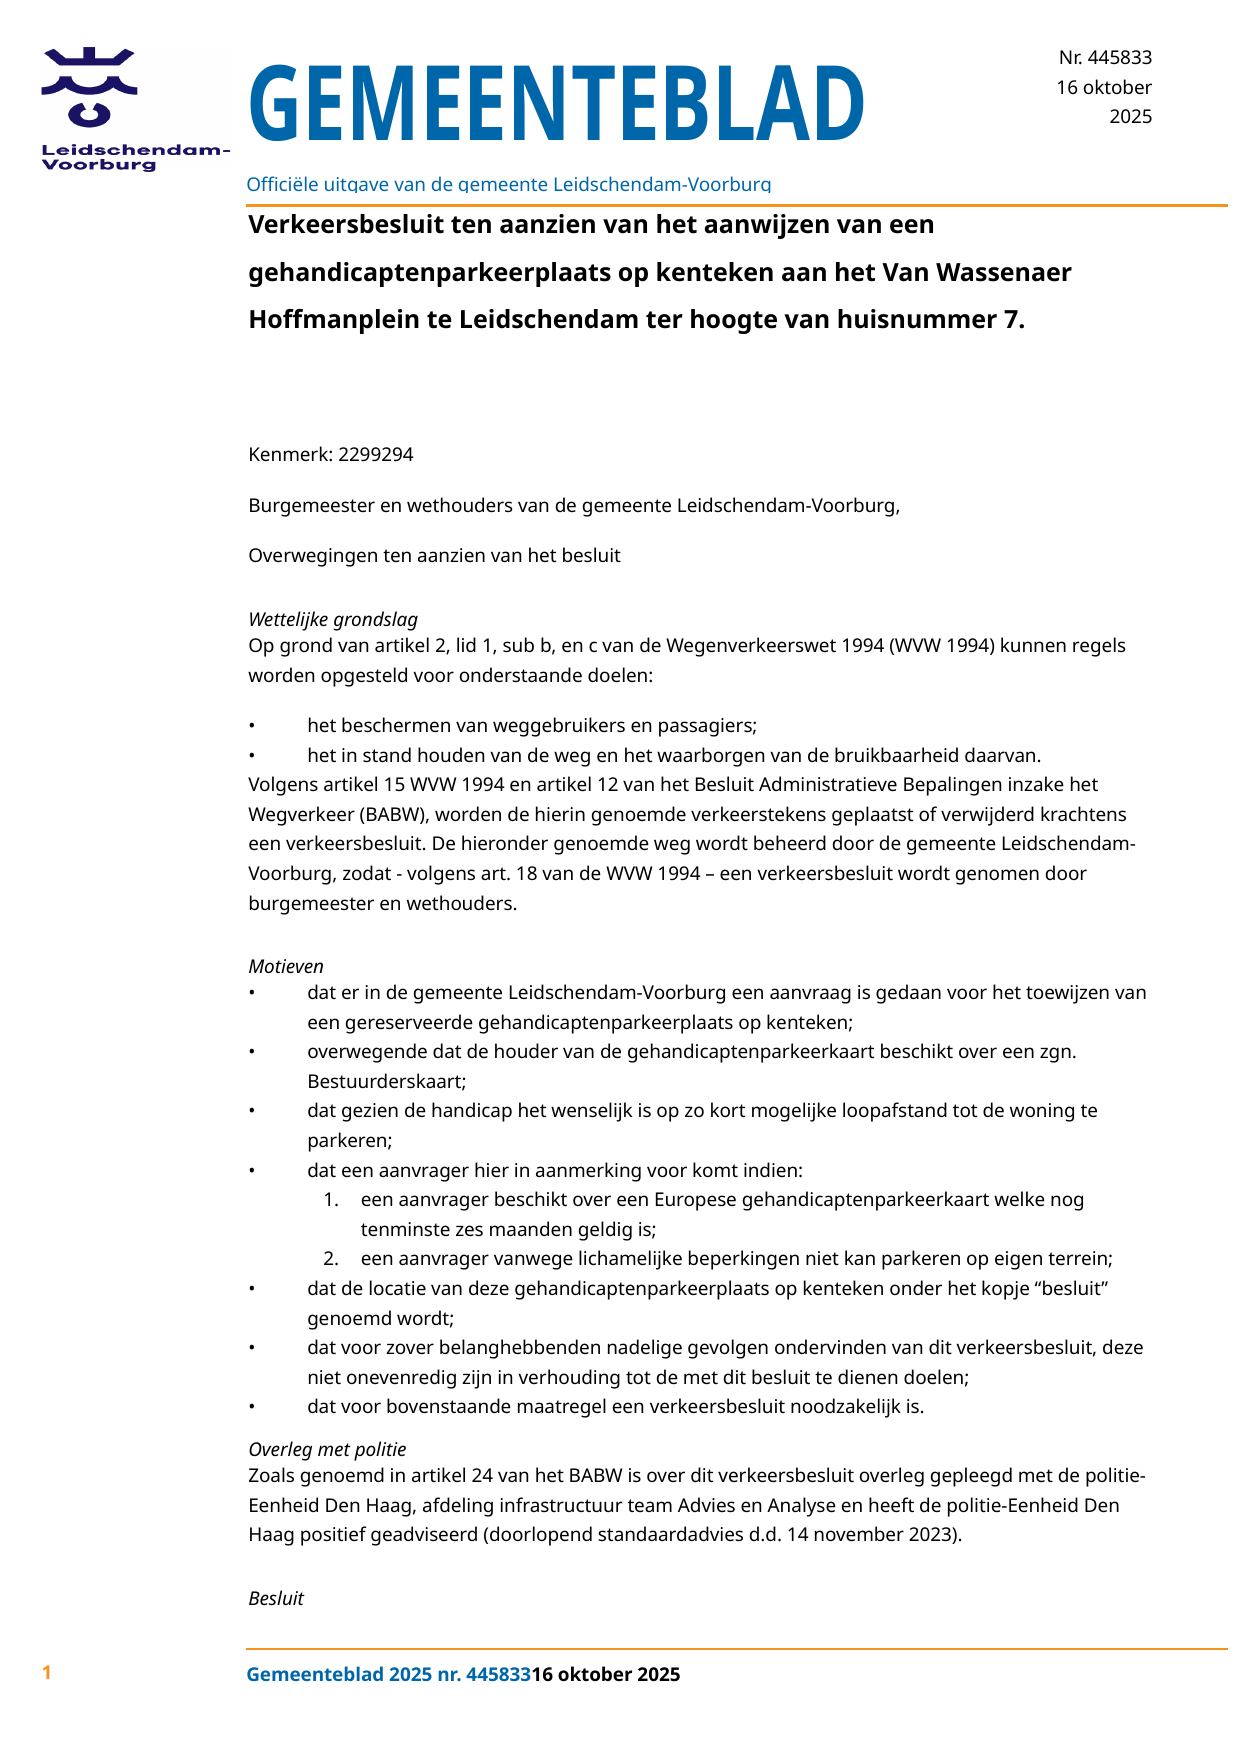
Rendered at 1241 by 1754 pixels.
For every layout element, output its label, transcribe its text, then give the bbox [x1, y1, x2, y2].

text Zoals genoemd in artikel 24 van het BABW is over dit verkeersbesluit overleg gepleegd met de politie-Eenheid Den Haag, afdeling infrastructuur team Advies en Analyse en heeft de politie-Eenheid Den Haag positief geadviseerd (doorlopend standaardadvies d.d. 14 november 2023). [248, 1462, 1152, 1547]
list het beschermen van weggebruikers en passagiers; [248, 712, 1152, 738]
text Kenmerk: 2299294 [248, 442, 1152, 467]
list dat voor bovenstaande maatregel een verkeersbesluit noodzakelijk is. [248, 1393, 1152, 1419]
picture [41, 47, 231, 172]
text Verkeersbesluit ten aanzien van het aanwijzen van een gehandicaptenparkeerplaats op kenteken aan het Van Wassenaer Hoffmanplein te Leidschendam ter hoogte van huisnummer 7. [248, 207, 1152, 336]
text Overwegingen ten aanzien van het besluit [248, 542, 1152, 568]
list het in stand houden van de weg en het waarborgen van de bruikbaarheid daarvan. [248, 742, 1152, 767]
text Wettelijke grondslag [248, 606, 1152, 632]
list dat de locatie van deze gehandicaptenparkeerplaats op kenteken onder het kopje “besluit” genoemd wordt; [248, 1275, 1152, 1331]
text Besluit [248, 1586, 1152, 1611]
text Motieven [248, 954, 1152, 979]
text Overleg met politie [248, 1437, 1152, 1462]
list een aanvrager beschikt over een Europese gehandicaptenparkeerkaart welke nog tenminste zes maanden geldig is; [323, 1186, 1152, 1242]
list dat gezien de handicap het wenselijk is op zo kort mogelijke loopafstand tot de woning te parkeren; [248, 1098, 1152, 1153]
text Op grond van artikel 2, lid 1, sub b, en c van de Wegenverkeerswet 1994 (WVW 1994) kunnen regels worden opgesteld voor onderstaande doelen: [248, 632, 1152, 687]
list dat een aanvrager hier in aanmerking voor komt indien: [248, 1157, 1152, 1183]
list een aanvrager vanwege lichamelijke beperkingen niet kan parkeren op eigen terrein; [323, 1246, 1152, 1271]
list dat voor zover belanghebbenden nadelige gevolgen ondervinden van dit verkeersbesluit, deze niet onevenredig zijn in verhouding tot de met dit besluit te dienen doelen; [248, 1334, 1152, 1390]
text Volgens artikel 15 WVW 1994 en artikel 12 van het Besluit Administratieve Bepalingen inzake het Wegverkeer (BABW), worden de hierin genoemde verkeerstekens geplaatst of verwijderd krachtens een verkeersbesluit. De hieronder genoemde weg wordt beheerd door de gemeente Leidschendam-Voorburg, zodat - volgens art. 18 van de WVW 1994 – een verkeersbesluit wordt genomen door burgemeester en wethouders. [248, 771, 1152, 915]
text Burgemeester en wethouders van de gemeente Leidschendam-Voorburg, [248, 492, 1152, 518]
list overwegende dat de houder van de gehandicaptenparkeerkaart beschikt over een zgn. Bestuurderskaart; [248, 1038, 1152, 1094]
list dat er in de gemeente Leidschendam-Voorburg een aanvraag is gedaan voor het toewijzen van een gereserveerde gehandicaptenparkeerplaats op kenteken; [248, 979, 1152, 1035]
